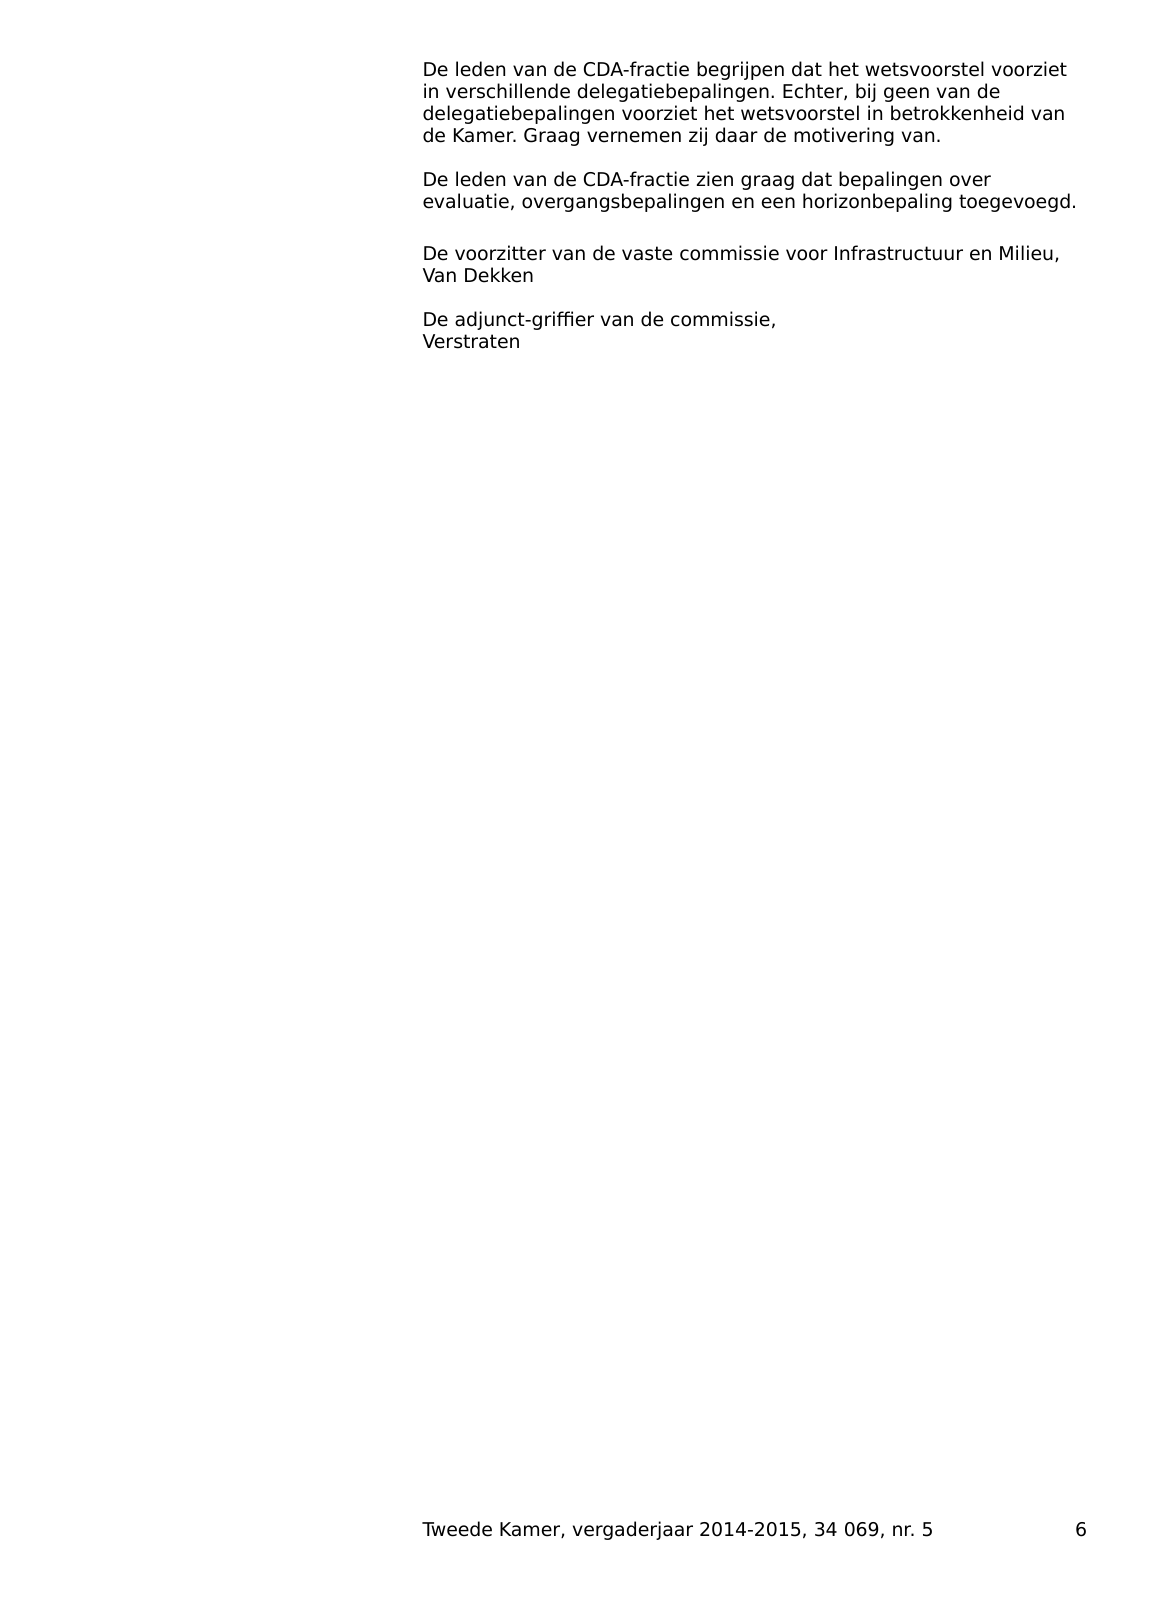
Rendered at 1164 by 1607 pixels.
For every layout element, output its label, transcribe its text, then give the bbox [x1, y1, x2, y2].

text De leden van de CDA-fractie begrijpen dat het wetsvoorstel voorziet in verschillende delegatiebepalingen. Echter, bij geen van de delegatiebepalingen voorziet het wetsvoorstel in betrokkenheid van de Kamer. Graag vernemen zij daar de motivering van. [422, 59, 1087, 147]
text De voorzitter van de vaste commissie voor Infrastructuur en Milieu, Van Dekken [422, 243, 1087, 287]
text De adjunct-griffier van de commissie, Verstraten [422, 309, 1087, 353]
text De leden van de CDA-fractie zien graag dat bepalingen over evaluatie, overgangsbepalingen en een horizonbepaling toegevoegd. [422, 169, 1087, 213]
